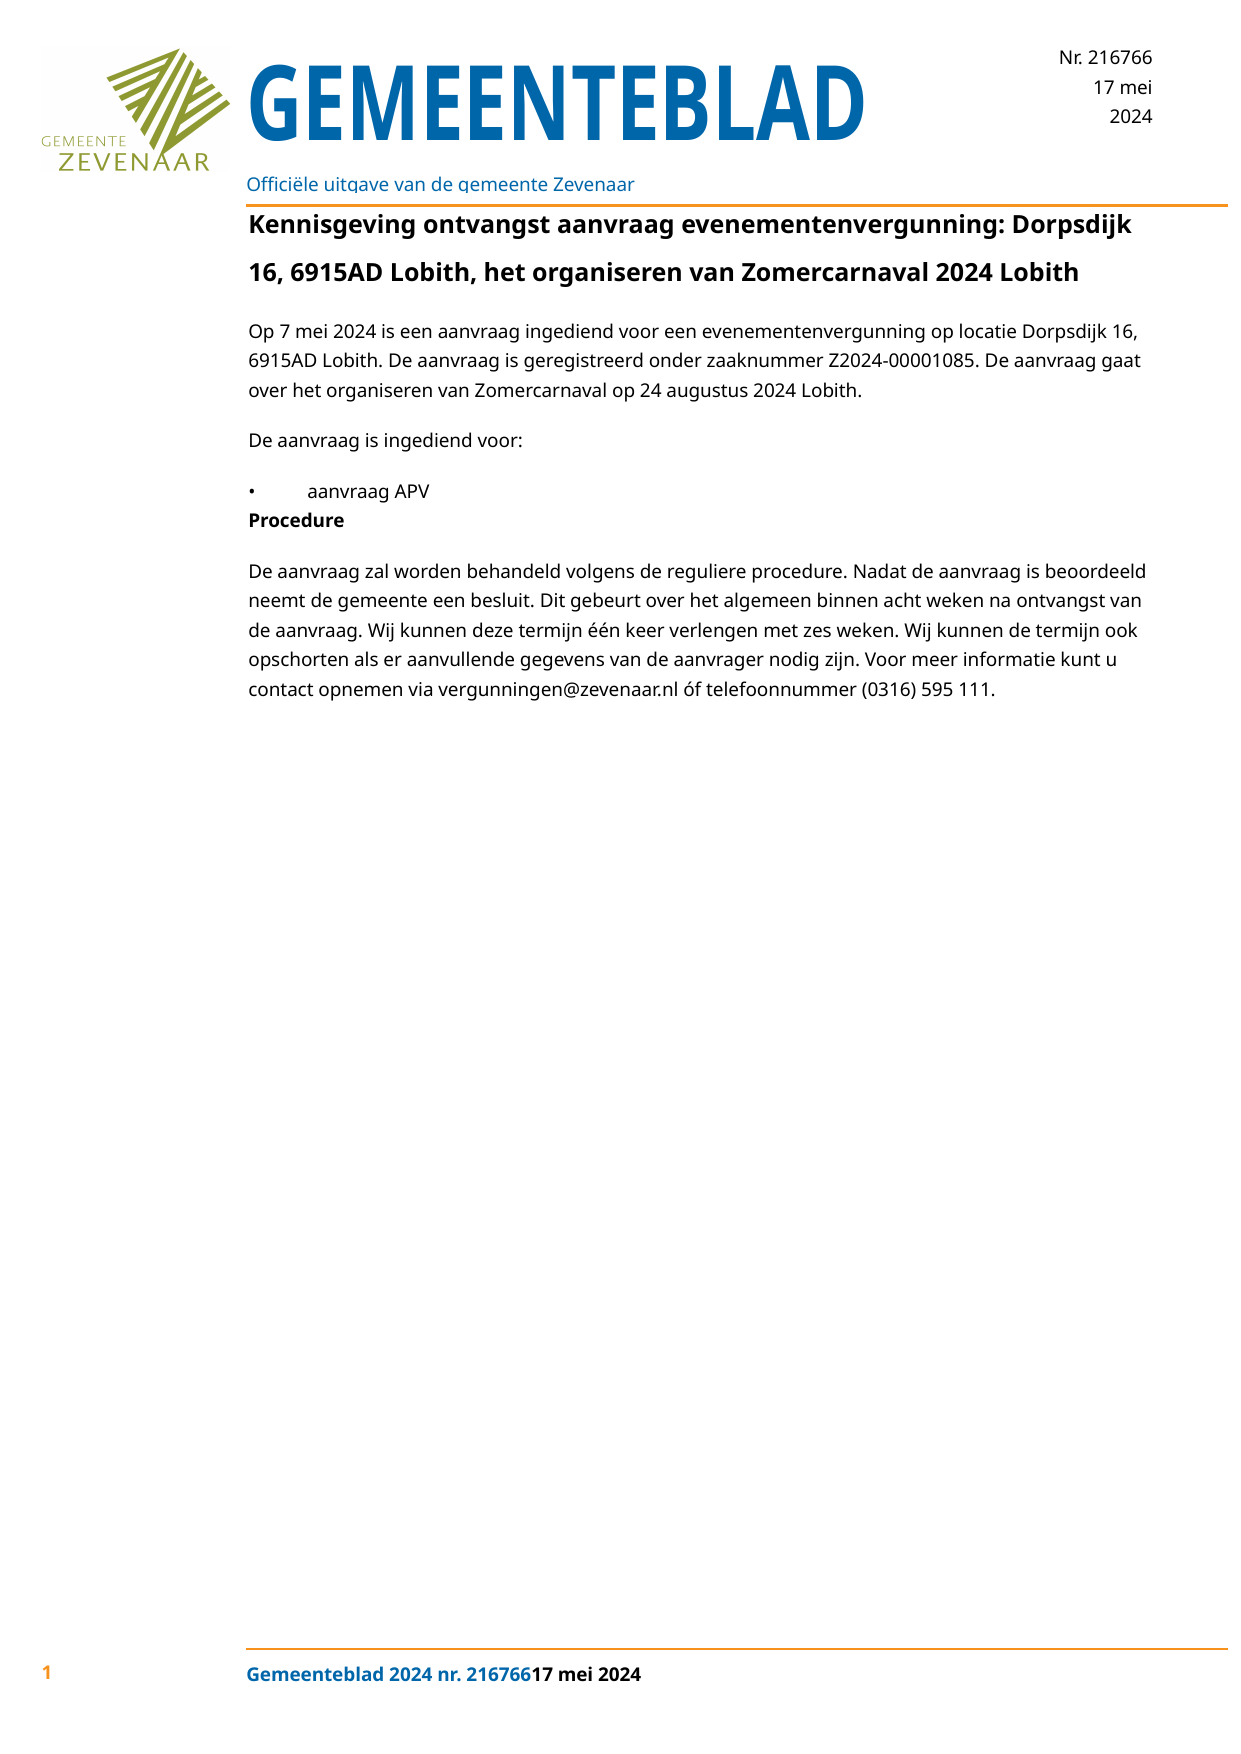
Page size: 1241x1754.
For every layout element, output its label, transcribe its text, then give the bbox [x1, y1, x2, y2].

text Procedure [248, 507, 1152, 533]
text Op 7 mei 2024 is een aanvraag ingediend voor een evenementenvergunning op locatie Dorpsdijk 16, 6915AD Lobith. De aanvraag is geregistreerd onder zaaknummer Z2024-00001085. De aanvraag gaat over het organiseren van Zomercarnaval op 24 augustus 2024 Lobith. [248, 318, 1152, 403]
text Kennisgeving ontvangst aanvraag evenementenvergunning: Dorpsdijk 16, 6915AD Lobith, het organiseren van Zomercarnaval 2024 Lobith [248, 207, 1152, 288]
list aanvraag APV [248, 478, 1152, 504]
picture [41, 47, 231, 172]
text De aanvraag zal worden behandeld volgens de reguliere procedure. Nadat de aanvraag is beoordeeld neemt de gemeente een besluit. Dit gebeurt over het algemeen binnen acht weken na ontvangst van de aanvraag. Wij kunnen deze termijn één keer verlengen met zes weken. Wij kunnen de termijn ook opschorten als er aanvullende gegevens van de aanvrager nodig zijn. Voor meer informatie kunt u contact opnemen via vergunningen@zevenaar.nl óf telefoonnummer (0316) 595 111. [248, 558, 1152, 702]
text De aanvraag is ingediend voor: [248, 427, 1152, 453]
